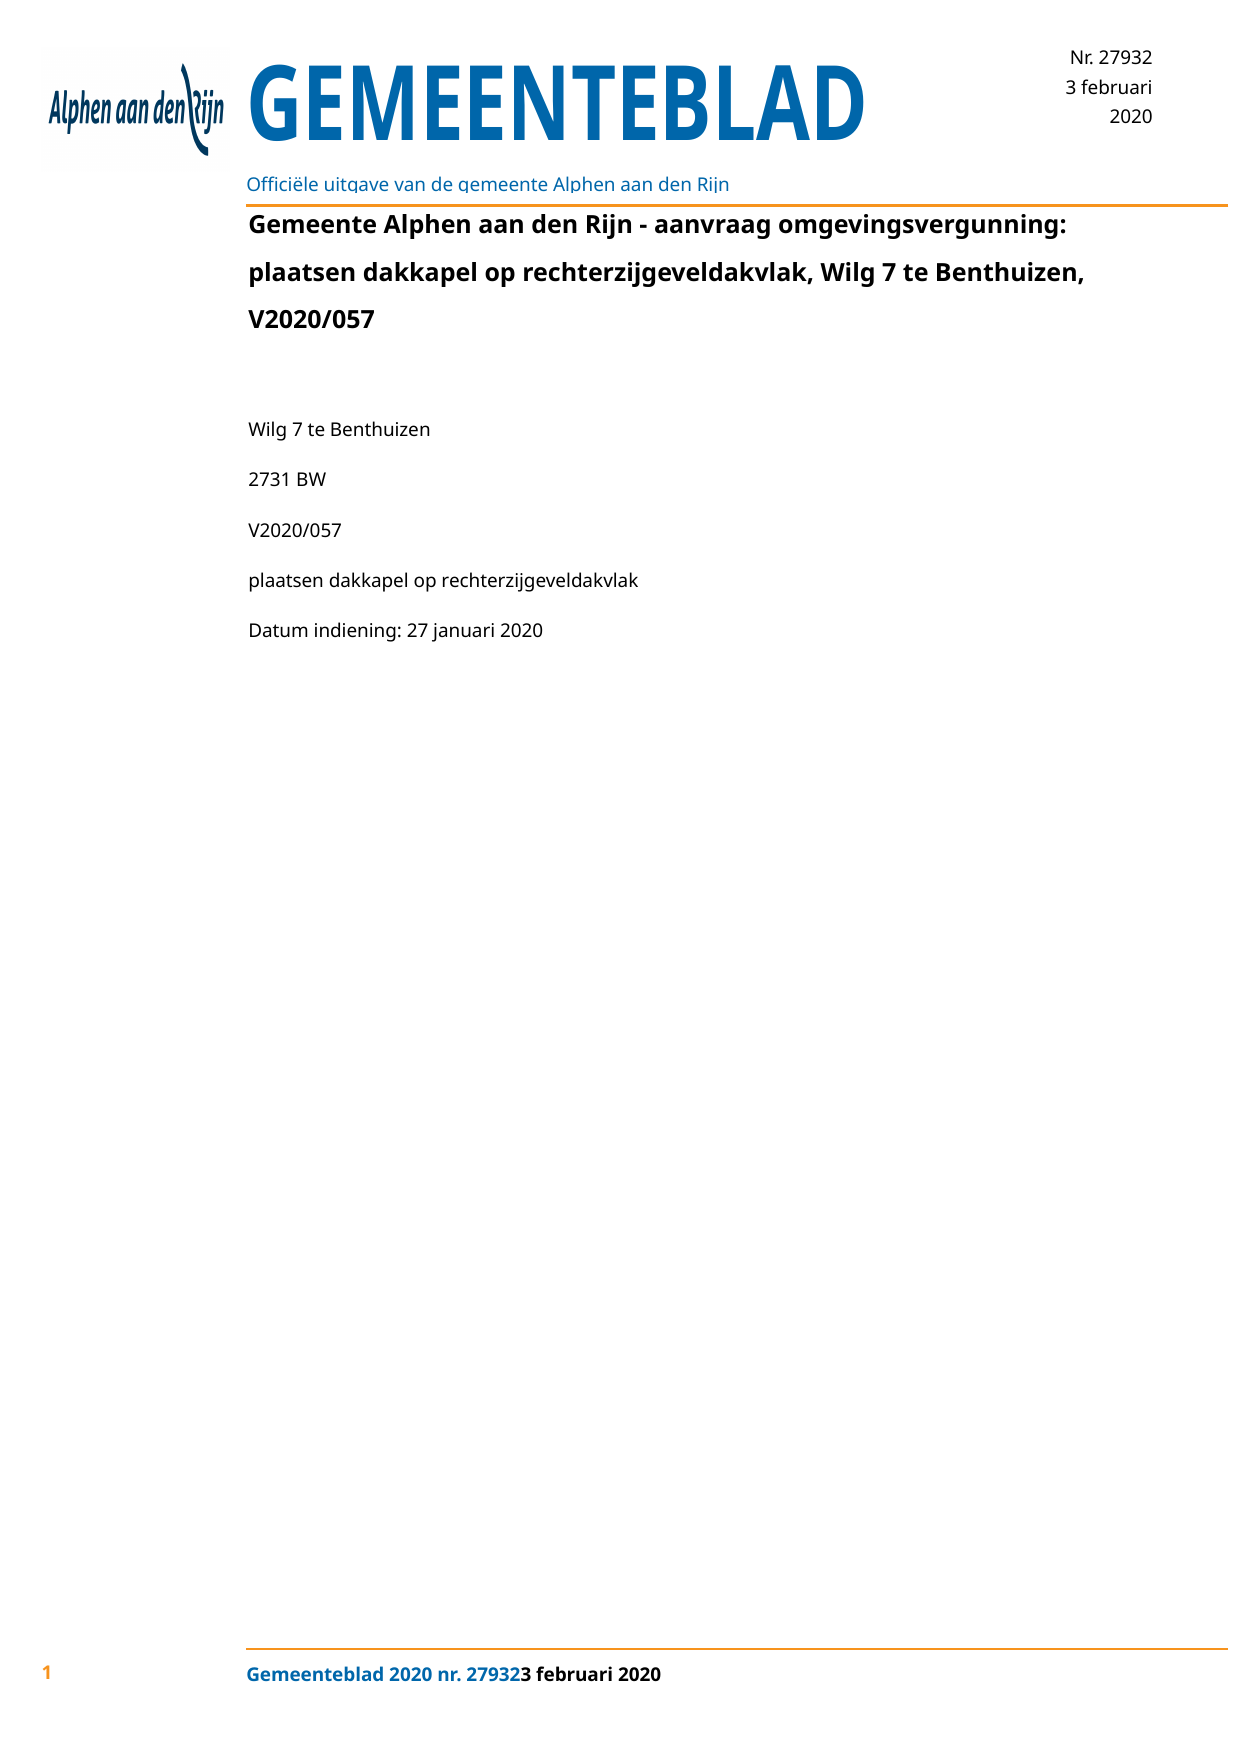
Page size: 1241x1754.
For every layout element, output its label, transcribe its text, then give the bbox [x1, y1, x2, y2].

text Gemeente Alphen aan den Rijn - aanvraag omgevingsvergunning: plaatsen dakkapel op rechterzijgeveldakvlak, Wilg 7 te Benthuizen, V2020/057 [248, 207, 1152, 336]
text V2020/057 [248, 517, 1152, 542]
text Wilg 7 te Benthuizen [248, 416, 1152, 442]
text plaatsen dakkapel op rechterzijgeveldakvlak [248, 567, 1152, 593]
text Datum indiening: 27 januari 2020 [248, 618, 1152, 643]
picture [41, 47, 231, 172]
text 2731 BW [248, 466, 1152, 492]
